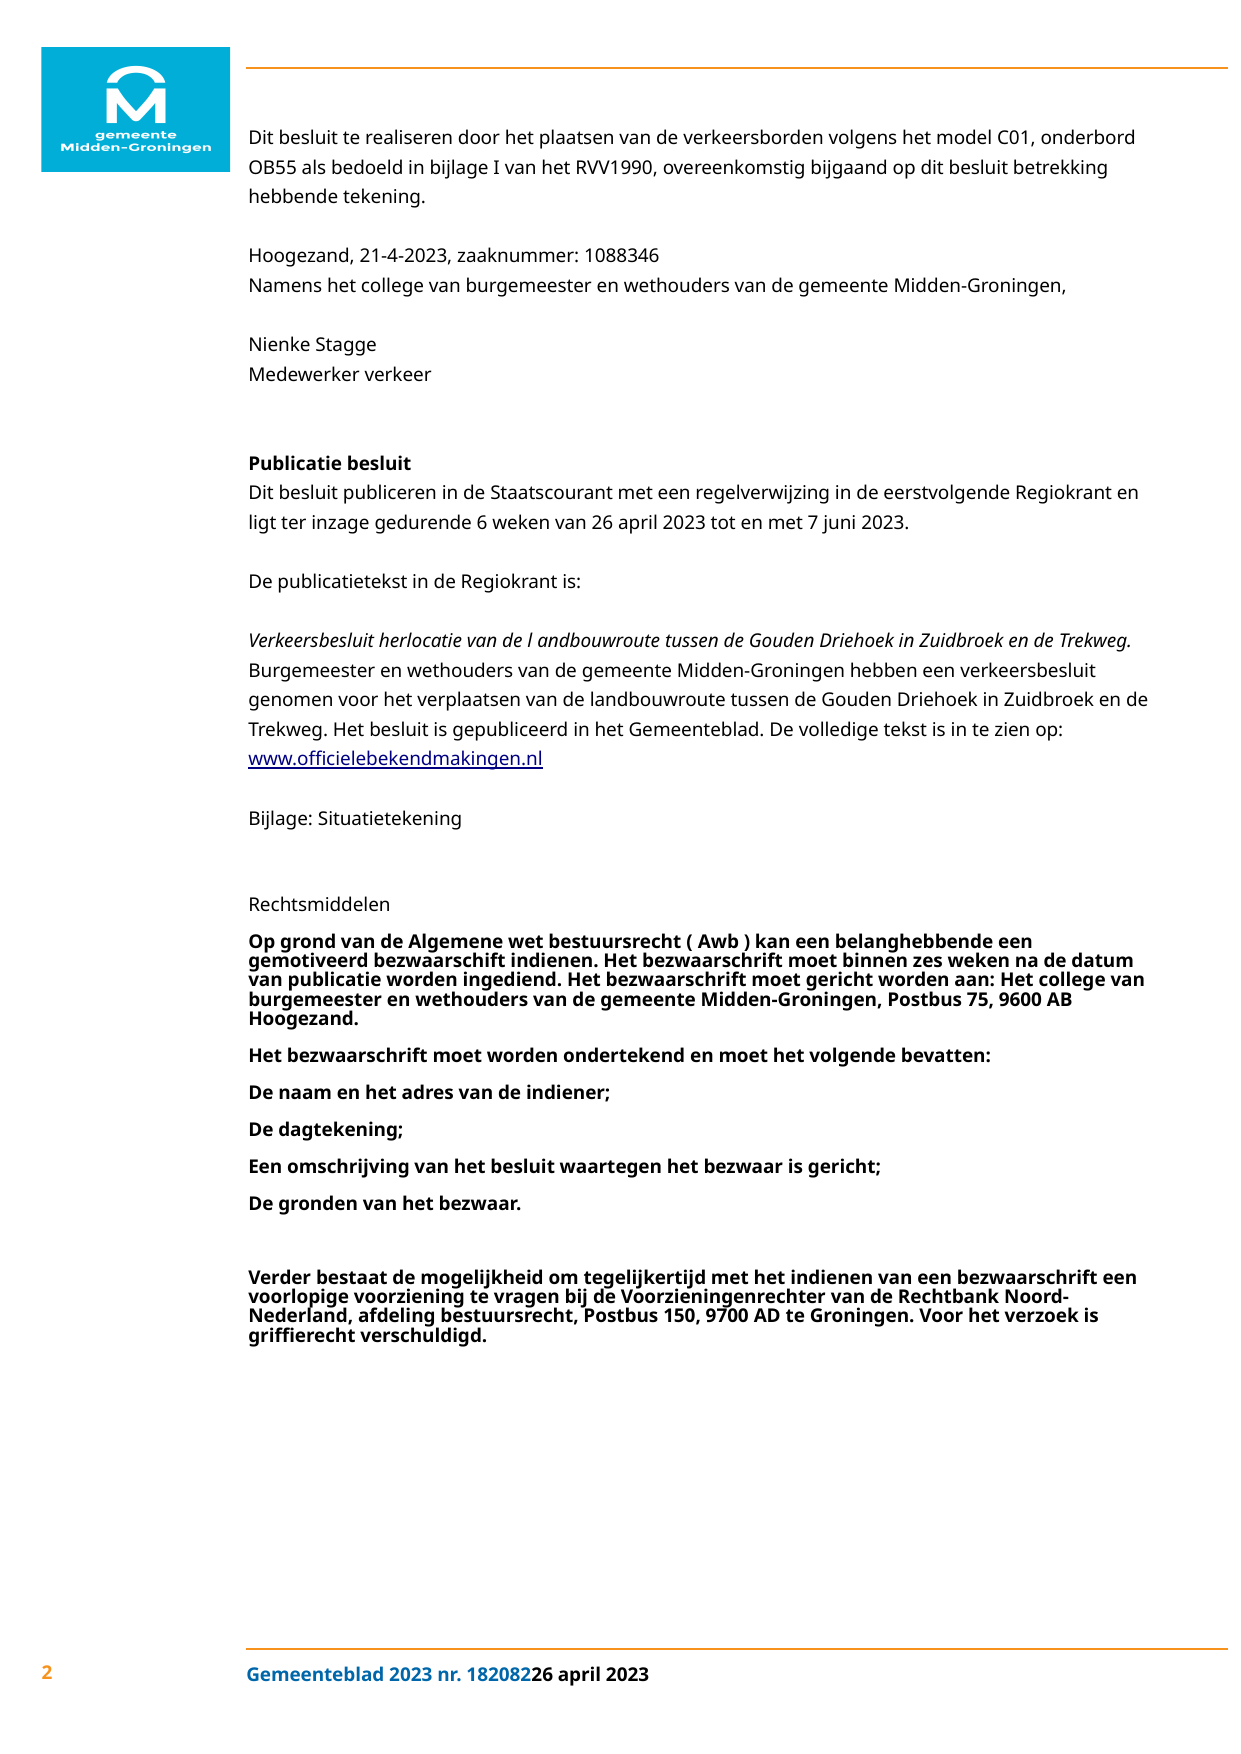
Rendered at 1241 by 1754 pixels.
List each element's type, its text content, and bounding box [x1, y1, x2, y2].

picture [184, 146, 190, 153]
text Namens het college van burgemeester en wethouders van de gemeente Midden-Groningen, [248, 272, 1152, 298]
text Verder bestaat de mogelijkheid om tegelijkertijd met het indienen van een bezwaarschrift een voorlopige voorziening te vragen bij de Voorzieningenrechter van de Rechtbank Noord-Nederland, afdeling bestuursrecht, Postbus 150, 9700 AD te Groningen. Voor het verzoek is griffierecht verschuldigd. [248, 1269, 1152, 1346]
text De publicatietekst in de Regiokrant is: [248, 568, 1152, 594]
text Bijlage: Situatietekening [248, 805, 1152, 831]
picture [108, 66, 164, 82]
text Medewerker verkeer [248, 361, 1152, 387]
text Nienke Stagge [248, 331, 1152, 357]
text De dagtekening; [248, 1121, 1152, 1140]
text Dit besluit te realiseren door het plaatsen van de verkeersborden volgens het model C01, onderbord OB55 als bedoeld in bijlage I van het RVV1990, overeenkomstig bijgaand op dit besluit betrekking hebbende tekening. [248, 124, 1152, 209]
text Verkeersbesluit herlocatie van de l andbouwroute tussen de Gouden Driehoek in Zuidbroek en de Trekweg. [248, 627, 1152, 653]
text Een omschrijving van het besluit waartegen het bezwaar is gericht; [248, 1158, 1152, 1177]
text Op grond van de Algemene wet bestuursrecht ( Awb ) kan een belanghebbende een gemotiveerd bezwaarschift indienen. Het bezwaarschrift moet binnen zes weken na de datum van publicatie worden ingediend. Het bezwaarschrift moet gericht worden aan: Het college van burgemeester en wethouders van de gemeente Midden-Groningen, Postbus 75, 9600 AB Hoogezand. [248, 933, 1152, 1029]
text Het bezwaarschrift moet worden ondertekend en moet het volgende bevatten: [248, 1047, 1152, 1066]
text Burgemeester en wethouders van de gemeente Midden-Groningen hebben een verkeersbesluit genomen voor het verplaatsen van de landbouwroute tussen de Gouden Driehoek in Zuidbroek en de Trekweg. Het besluit is gepubliceerd in het Gemeenteblad. De volledige tekst is in te zien op: www.officielebekendmakingen.nl [248, 657, 1152, 771]
picture [107, 89, 165, 122]
text Hoogezand, 21-4-2023, zaaknummer: 1088346 [248, 243, 1152, 268]
text Publicatie besluit [248, 450, 1152, 476]
text De gronden van het bezwaar. [248, 1195, 1152, 1214]
text Dit besluit publiceren in de Staatscourant met een regelverwijzing in de eerstvolgende Regiokrant en ligt ter inzage gedurende 6 weken van 26 april 2023 tot en met 7 juni 2023. [248, 479, 1152, 535]
text De naam en het adres van de indiener; [248, 1084, 1152, 1103]
text Rechtsmiddelen [248, 896, 1152, 915]
